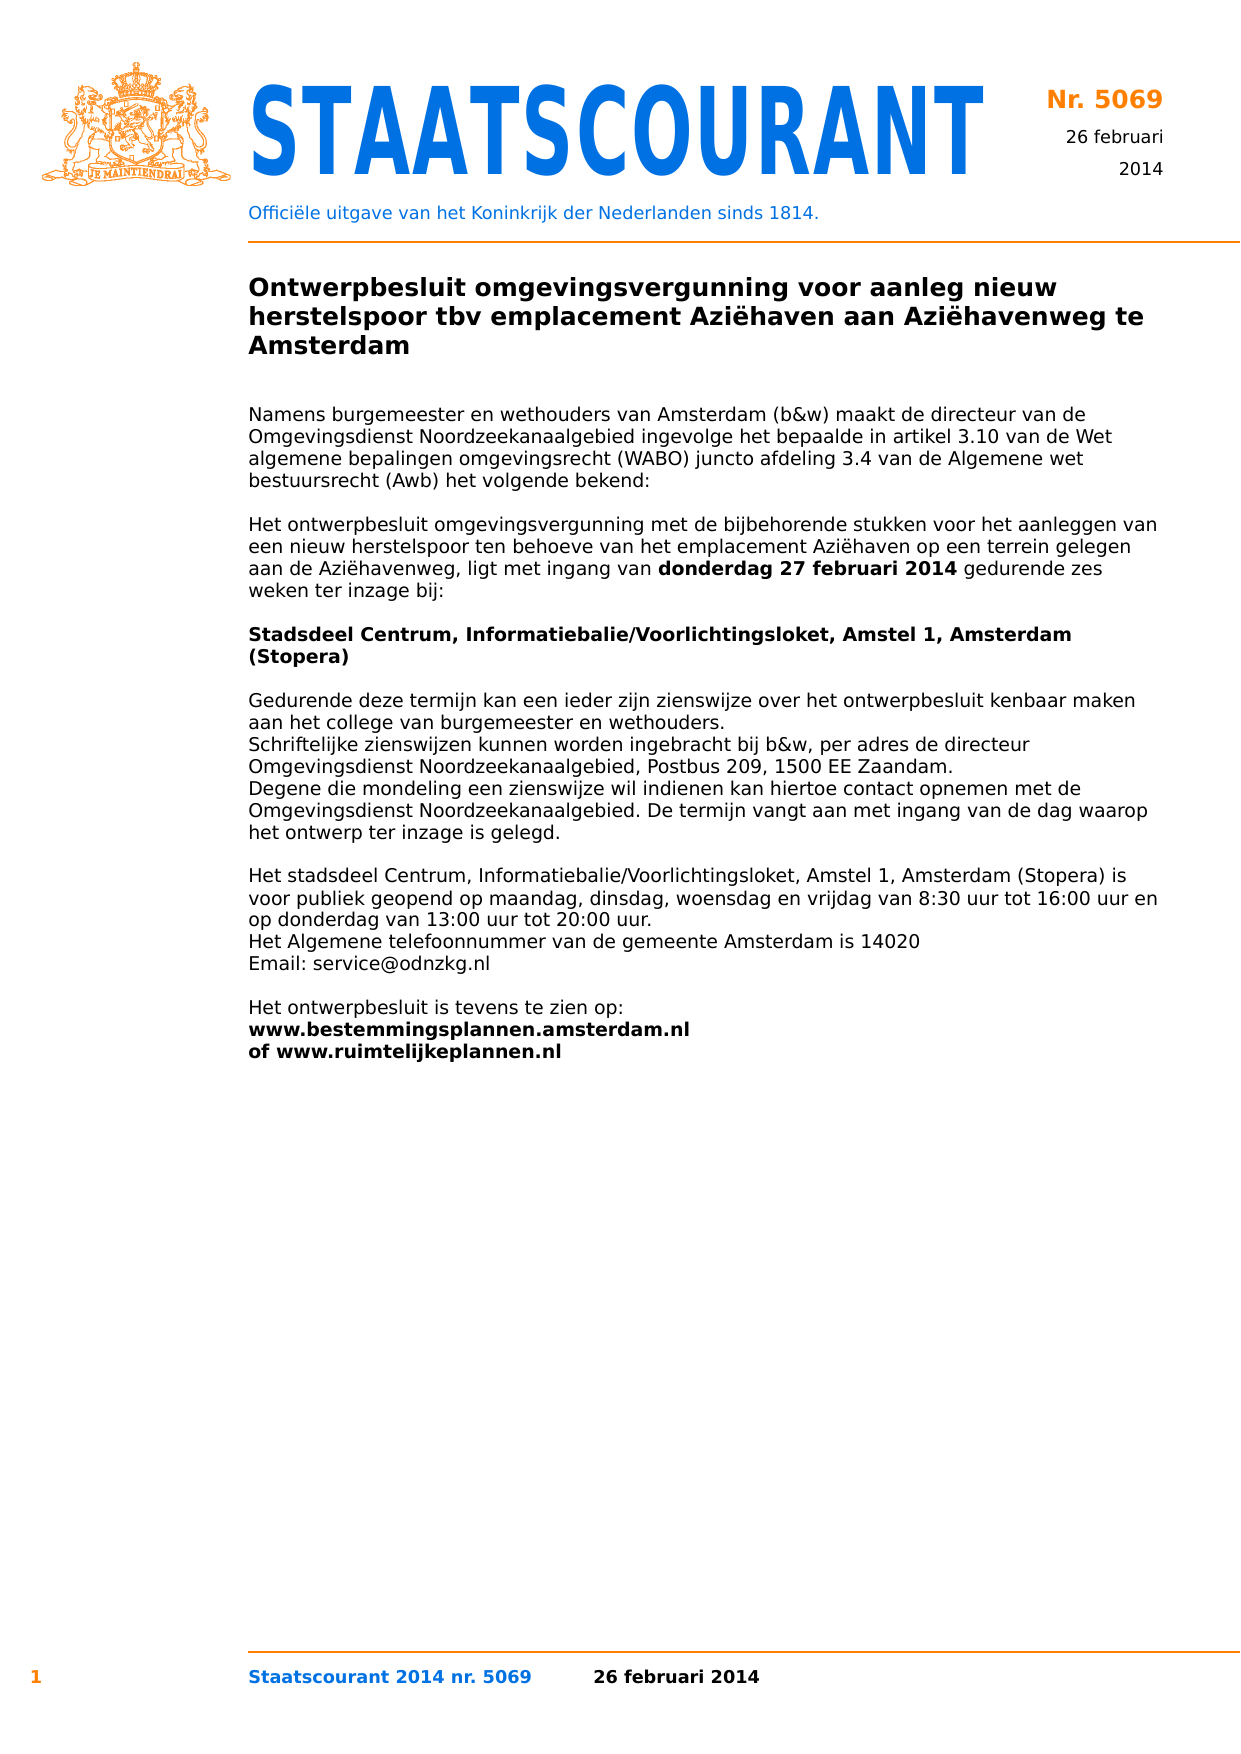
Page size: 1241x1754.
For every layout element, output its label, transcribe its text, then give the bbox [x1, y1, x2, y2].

text Het ontwerpbesluit omgevingsvergunning met de bijbehorende stukken voor het aanleggen van een nieuw herstelspoor ten behoeve van het emplacement Aziëhaven op een terrein gelegen aan de Aziëhavenweg, ligt met ingang van donderdag 27 februari 2014 gedurende zes weken ter inzage bij: [248, 514, 1163, 602]
picture [41, 62, 231, 186]
text Het stadsdeel Centrum, Informatiebalie/Voorlichtingsloket, Amstel 1, Amsterdam (Stopera) is voor publiek geopend op maandag, dinsdag, woensdag en vrijdag van 8:30 uur tot 16:00 uur en op donderdag van 13:00 uur tot 20:00 uur. [248, 865, 1163, 931]
table_cell 2014 [998, 153, 1240, 203]
table_cell Officiële uitgave van het Koninkrijk der Nederlanden sinds 1814. [248, 203, 1240, 241]
text Het Algemene telefoonnummer van de gemeente Amsterdam is 14020 [248, 931, 1163, 953]
text Email: service@odnzkg.nl [248, 953, 1163, 975]
text Het ontwerpbesluit is tevens te zien op: [248, 997, 1163, 1019]
text Stadsdeel Centrum, Informatiebalie/Voorlichtingsloket, Amstel 1, Amsterdam (Stopera) [248, 624, 1163, 668]
table_header STAATSCOURANT [248, 62, 998, 203]
text of www.ruimtelijkeplannen.nl [248, 1041, 1163, 1063]
table_header Nr. 5069 [998, 62, 1240, 121]
text Gedurende deze termijn kan een ieder zijn zienswijze over het ontwerpbesluit kenbaar maken aan het college van burgemeester en wethouders. [248, 690, 1163, 734]
text www.bestemmingsplannen.amsterdam.nl [248, 1019, 1163, 1041]
text Schriftelijke zienswijzen kunnen worden ingebracht bij b&w, per adres de directeur Omgevingsdienst Noordzeekanaalgebied, Postbus 209, 1500 EE Zaandam. [248, 734, 1163, 778]
table_cell 26 februari [998, 121, 1240, 153]
subtitle Ontwerpbesluit omgevingsvergunning voor aanleg nieuw herstelspoor tbv emplacement Aziëhaven aan Aziëhavenweg te Amsterdam [248, 273, 1163, 361]
text Namens burgemeester en wethouders van Amsterdam (b&w) maakt de directeur van de Omgevingsdienst Noordzeekanaalgebied ingevolge het bepaalde in artikel 3.10 van de Wet algemene bepalingen omgevingsrecht (WABO) juncto afdeling 3.4 van de Algemene wet bestuursrecht (Awb) het volgende bekend: [248, 404, 1163, 492]
table_header [25, 62, 248, 241]
text Degene die mondeling een zienswijze wil indienen kan hiertoe contact opnemen met de Omgevingsdienst Noordzeekanaalgebied. De termijn vangt aan met ingang van de dag waarop het ontwerp ter inzage is gelegd. [248, 778, 1163, 843]
